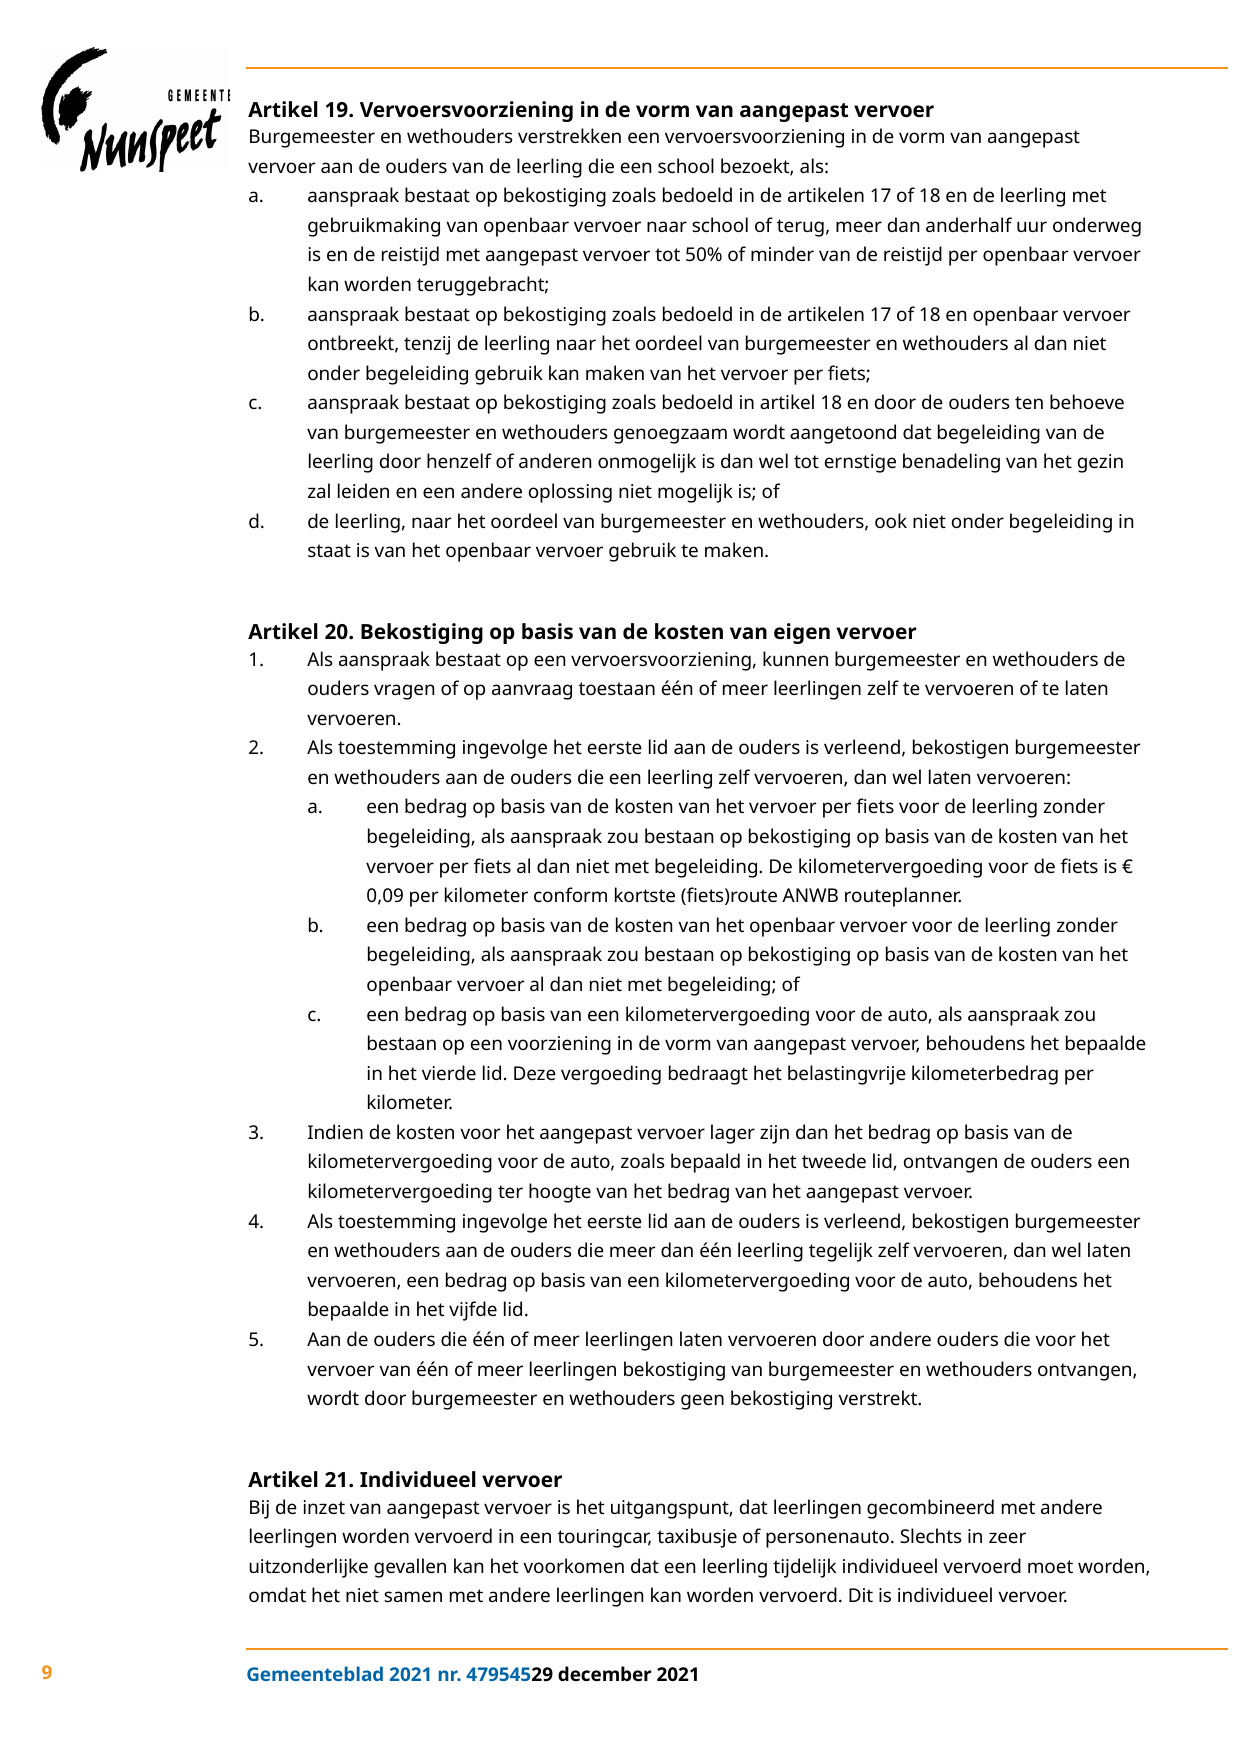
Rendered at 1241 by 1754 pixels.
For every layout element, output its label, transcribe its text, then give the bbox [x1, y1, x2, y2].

text Burgemeester en wethouders verstrekken een vervoersvoorziening in de vorm van aangepast vervoer aan de ouders van de leerling die een school bezoekt, als: [248, 123, 1152, 178]
list aanspraak bestaat op bekostiging zoals bedoeld in artikel 18 en door de ouders ten behoeve van burgemeester en wethouders genoegzaam wordt aangetoond dat begeleiding van de leerling door henzelf of anderen onmogelijk is dan wel tot ernstige benadeling van het gezin zal leiden en een andere oplossing niet mogelijk is; of [248, 389, 1152, 504]
list aanspraak bestaat op bekostiging zoals bedoeld in de artikelen 17 of 18 en de leerling met gebruikmaking van openbaar vervoer naar school of terug, meer dan anderhalf uur onderweg is en de reistijd met aangepast vervoer tot 50% of minder van de reistijd per openbaar vervoer kan worden teruggebracht; [248, 182, 1152, 297]
list aanspraak bestaat op bekostiging zoals bedoeld in de artikelen 17 of 18 en openbaar vervoer ontbreekt, tenzij de leerling naar het oordeel van burgemeester en wethouders al dan niet onder begeleiding gebruik kan maken van het vervoer per fiets; [248, 301, 1152, 386]
list de leerling, naar het oordeel van burgemeester en wethouders, ook niet onder begeleiding in staat is van het openbaar vervoer gebruik te maken. [248, 508, 1152, 563]
list een bedrag op basis van de kosten van het openbaar vervoer voor de leerling zonder begeleiding, als aanspraak zou bestaan op bekostiging op basis van de kosten van het openbaar vervoer al dan niet met begeleiding; of [307, 912, 1152, 997]
text Artikel 21. Individueel vervoer [248, 1465, 1152, 1494]
list een bedrag op basis van een kilometervergoeding voor de auto, als aanspraak zou bestaan op een voorziening in de vorm van aangepast vervoer, behoudens het bepaalde in het vierde lid. Deze vergoeding bedraagt het belastingvrije kilometerbedrag per kilometer. [307, 1001, 1152, 1115]
list Als toestemming ingevolge het eerste lid aan de ouders is verleend, bekostigen burgemeester en wethouders aan de ouders die meer dan één leerling tegelijk zelf vervoeren, dan wel laten vervoeren, een bedrag op basis van een kilometervergoeding voor de auto, behoudens het bepaalde in het vijfde lid. [248, 1208, 1152, 1322]
text Artikel 20. Bekostiging op basis van de kosten van eigen vervoer [248, 617, 1152, 646]
list een bedrag op basis van de kosten van het vervoer per fiets voor de leerling zonder begeleiding, als aanspraak zou bestaan op bekostiging op basis van de kosten van het vervoer per fiets al dan niet met begeleiding. De kilometervergoeding voor de fiets is € 0,09 per kilometer conform kortste (fiets)route ANWB routeplanner. [307, 794, 1152, 908]
list Aan de ouders die één of meer leerlingen laten vervoeren door andere ouders die voor het vervoer van één of meer leerlingen bekostiging van burgemeester en wethouders ontvangen, wordt door burgemeester en wethouders geen bekostiging verstrekt. [248, 1326, 1152, 1411]
text Artikel 19. Vervoersvoorziening in de vorm van aangepast vervoer [248, 95, 1152, 123]
list Als toestemming ingevolge het eerste lid aan de ouders is verleend, bekostigen burgemeester en wethouders aan de ouders die een leerling zelf vervoeren, dan wel laten vervoeren: [248, 734, 1152, 790]
list Indien de kosten voor het aangepast vervoer lager zijn dan het bedrag op basis van de kilometervergoeding voor de auto, zoals bepaald in het tweede lid, ontvangen de ouders een kilometervergoeding ter hoogte van het bedrag van het aangepast vervoer. [248, 1119, 1152, 1204]
list Als aanspraak bestaat op een vervoersvoorziening, kunnen burgemeester en wethouders de ouders vragen of op aanvraag toestaan één of meer leerlingen zelf te vervoeren of te laten vervoeren. [248, 646, 1152, 731]
text Bij de inzet van aangepast vervoer is het uitgangspunt, dat leerlingen gecombineerd met andere leerlingen worden vervoerd in een touringcar, taxibusje of personenauto. Slechts in zeer uitzonderlijke gevallen kan het voorkomen dat een leerling tijdelijk individueel vervoerd moet worden, omdat het niet samen met andere leerlingen kan worden vervoerd. Dit is individueel vervoer. [248, 1494, 1152, 1608]
picture [41, 47, 231, 172]
